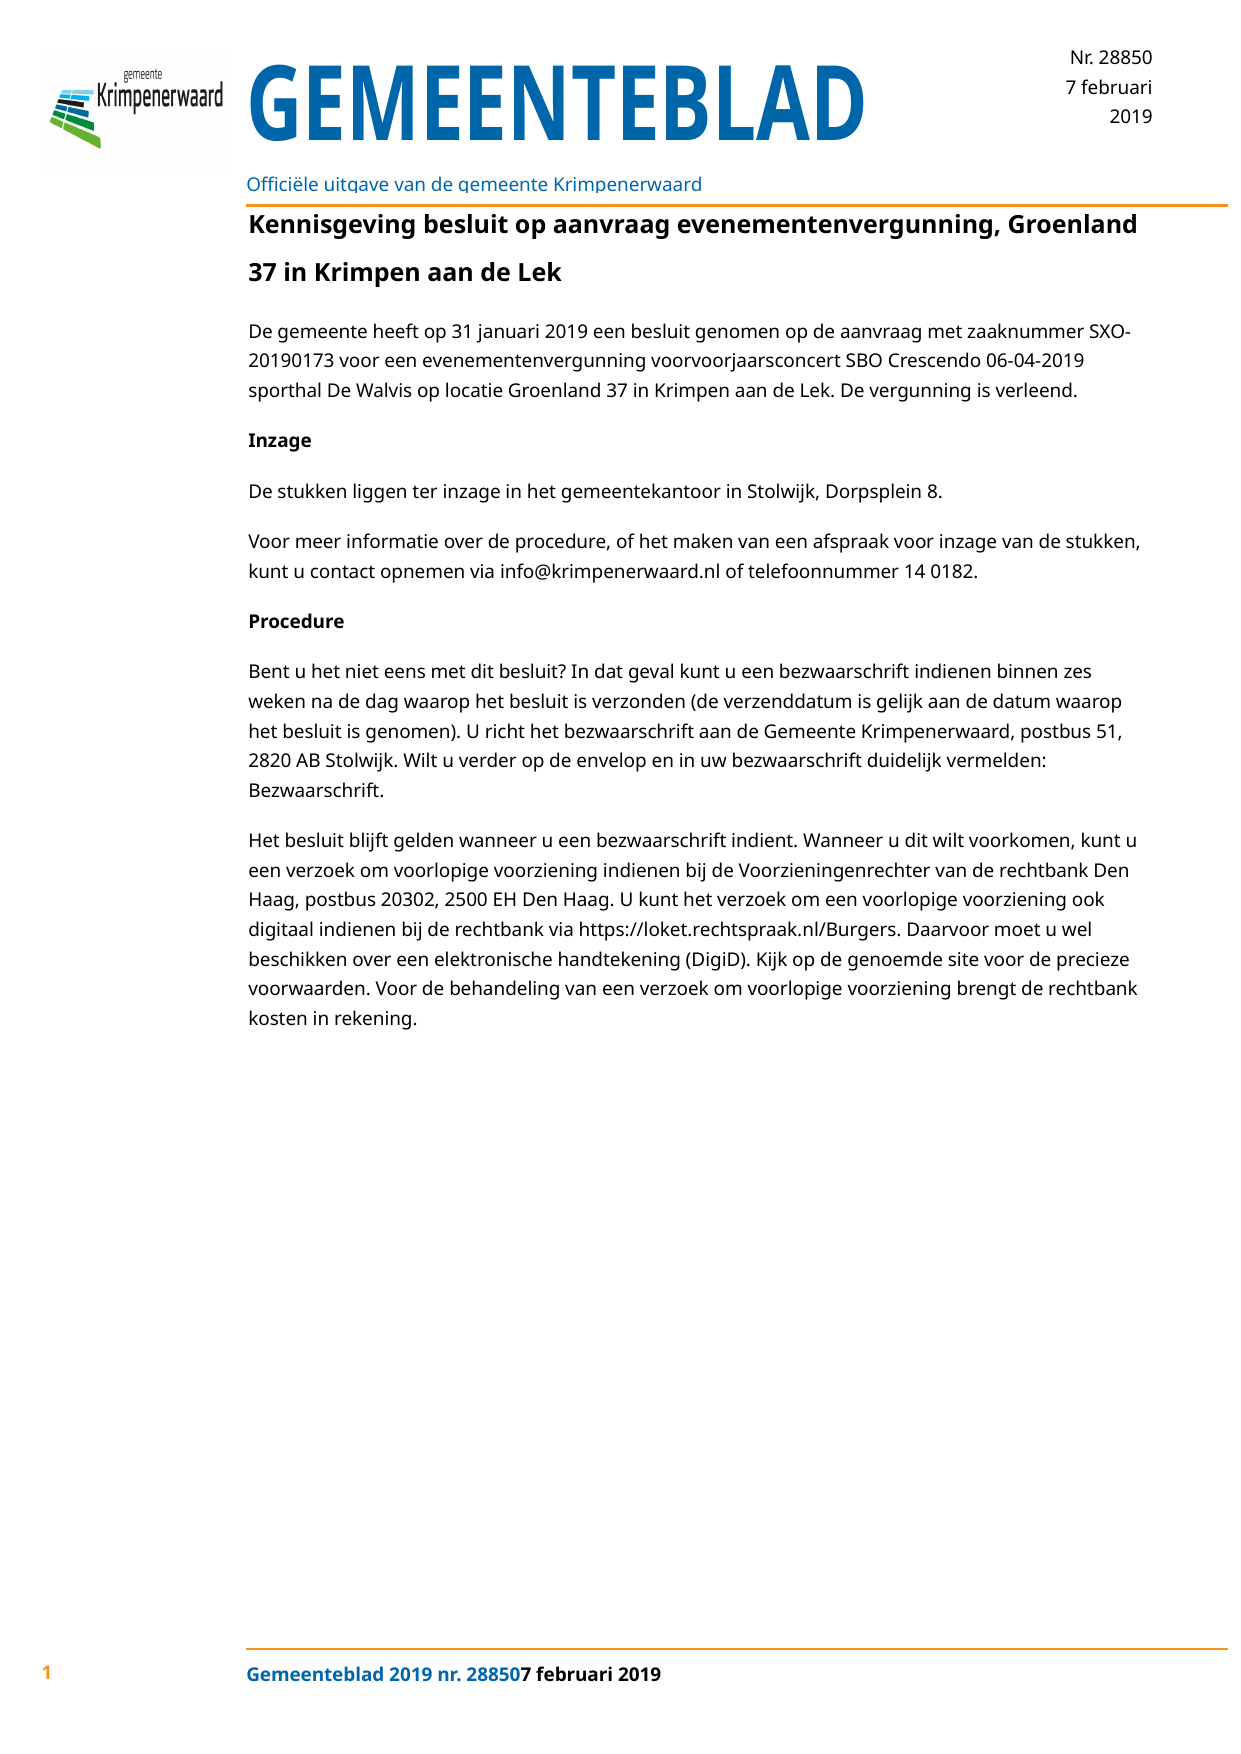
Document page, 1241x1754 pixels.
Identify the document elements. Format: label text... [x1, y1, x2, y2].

text Inzage [248, 427, 1152, 453]
text De stukken liggen ter inzage in het gemeentekantoor in Stolwijk, Dorpsplein 8. [248, 478, 1152, 504]
text De gemeente heeft op 31 januari 2019 een besluit genomen op de aanvraag met zaaknummer SXO-20190173 voor een evenementenvergunning voorvoorjaarsconcert SBO Crescendo 06-04-2019 sporthal De Walvis op locatie Groenland 37 in Krimpen aan de Lek. De vergunning is verleend. [248, 318, 1152, 403]
text Kennisgeving besluit op aanvraag evenementenvergunning, Groenland 37 in Krimpen aan de Lek [248, 207, 1152, 288]
picture [41, 47, 231, 172]
text Bent u het niet eens met dit besluit? In dat geval kunt u een bezwaarschrift indienen binnen zes weken na de dag waarop het besluit is verzonden (de verzenddatum is gelijk aan de datum waarop het besluit is genomen). U richt het bezwaarschrift aan de Gemeente Krimpenerwaard, postbus 51, 2820 AB Stolwijk. Wilt u verder op de envelop en in uw bezwaarschrift duidelijk vermelden: Bezwaarschrift. [248, 659, 1152, 803]
text Voor meer informatie over de procedure, of het maken van een afspraak voor inzage van de stukken, kunt u contact opnemen via info@krimpenerwaard.nl of telefoonnummer 14 0182. [248, 528, 1152, 584]
text Het besluit blijft gelden wanneer u een bezwaarschrift indient. Wanneer u dit wilt voorkomen, kunt u een verzoek om voorlopige voorziening indienen bij de Voorzieningenrechter van de rechtbank Den Haag, postbus 20302, 2500 EH Den Haag. U kunt het verzoek om een voorlopige voorziening ook digitaal indienen bij de rechtbank via https://loket.rechtspraak.nl/Burgers. Daarvoor moet u wel beschikken over een elektronische handtekening (DigiD). Kijk op de genoemde site voor de precieze voorwaarden. Voor de behandeling van een verzoek om voorlopige voorziening brengt de rechtbank kosten in rekening. [248, 827, 1152, 1031]
text Procedure [248, 608, 1152, 634]
